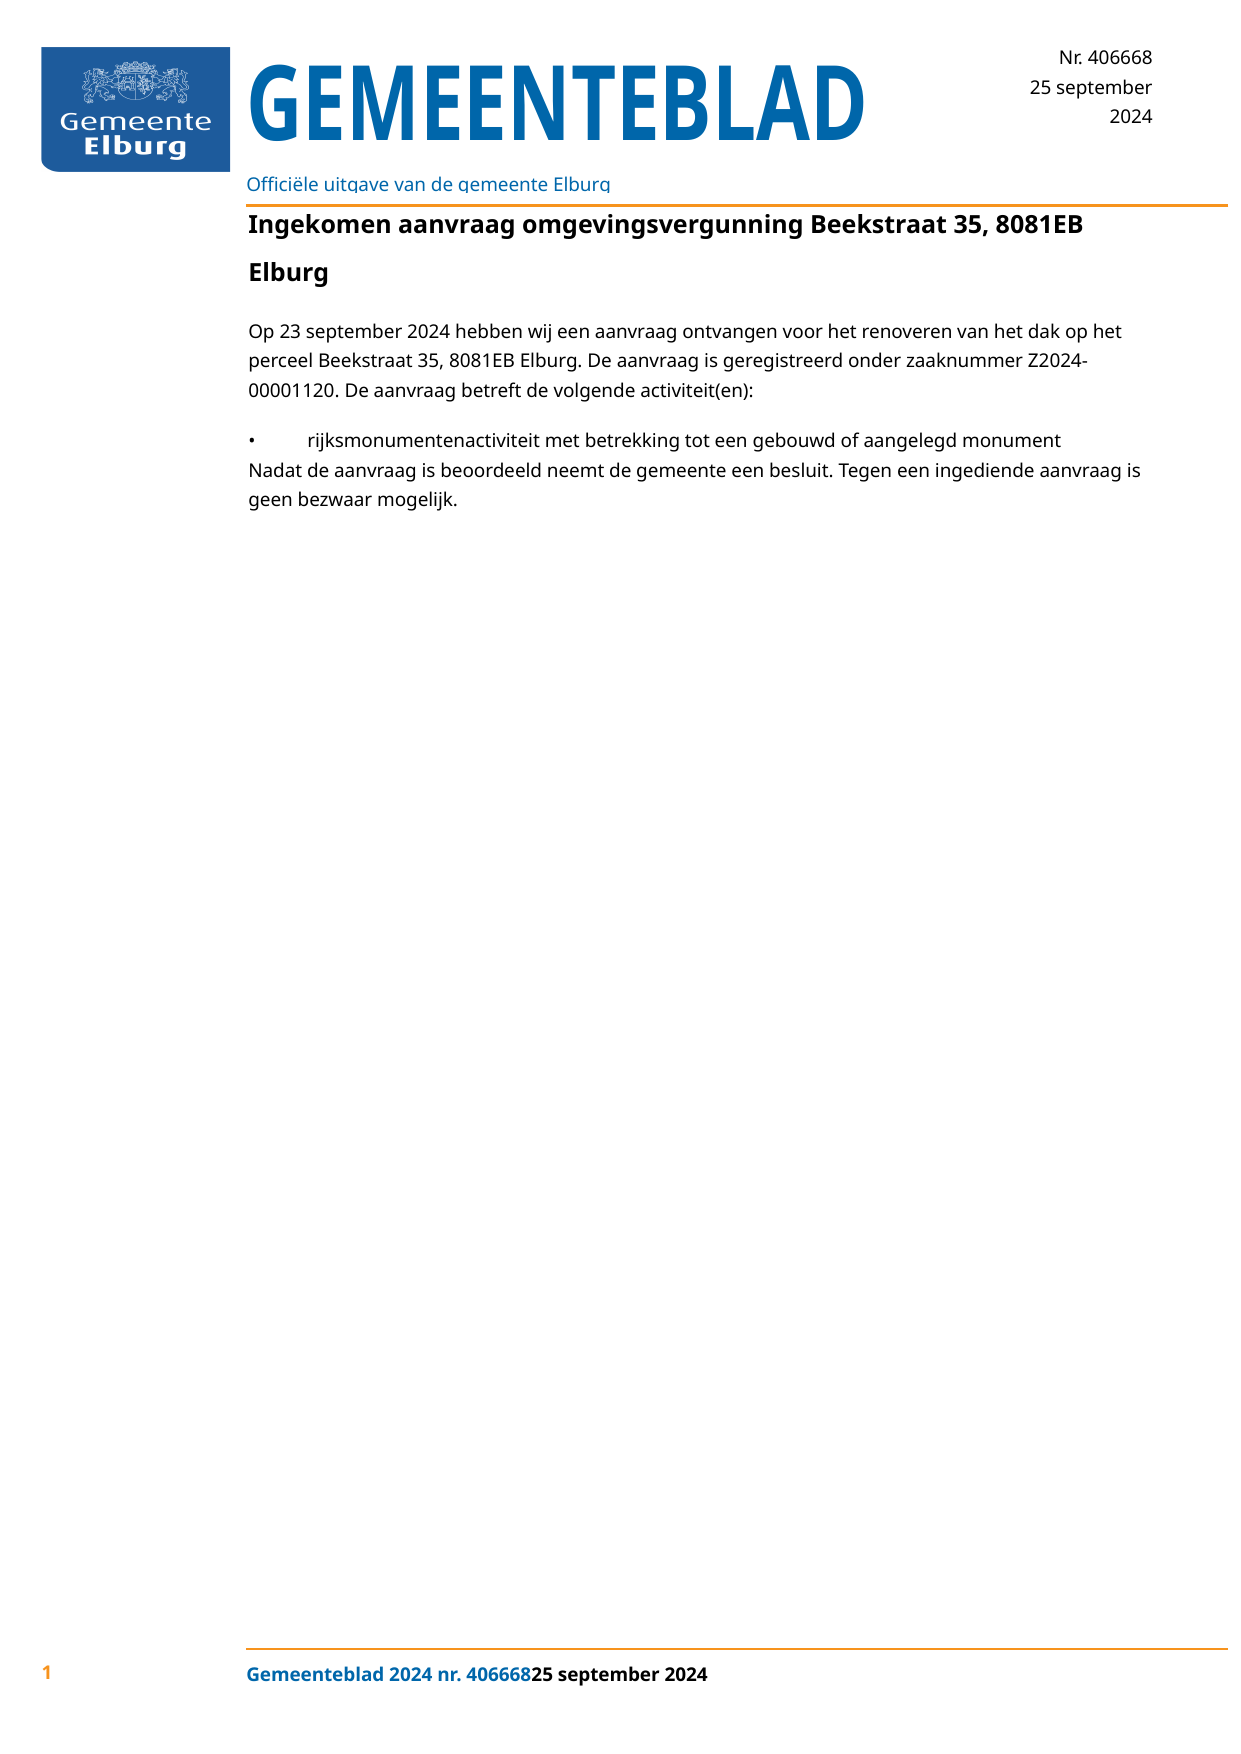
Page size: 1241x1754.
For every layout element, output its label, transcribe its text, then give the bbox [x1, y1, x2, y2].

list rijksmonumentenactiviteit met betrekking tot een gebouwd of aangelegd monument [248, 427, 1152, 453]
picture [41, 47, 231, 172]
text Ingekomen aanvraag omgevingsvergunning Beekstraat 35, 8081EB Elburg [248, 207, 1152, 288]
text Op 23 september 2024 hebben wij een aanvraag ontvangen voor het renoveren van het dak op het perceel Beekstraat 35, 8081EB Elburg. De aanvraag is geregistreerd onder zaaknummer Z2024-00001120. De aanvraag betreft de volgende activiteit(en): [248, 318, 1152, 403]
text Nadat de aanvraag is beoordeeld neemt de gemeente een besluit. Tegen een ingediende aanvraag is geen bezwaar mogelijk. [248, 457, 1152, 512]
